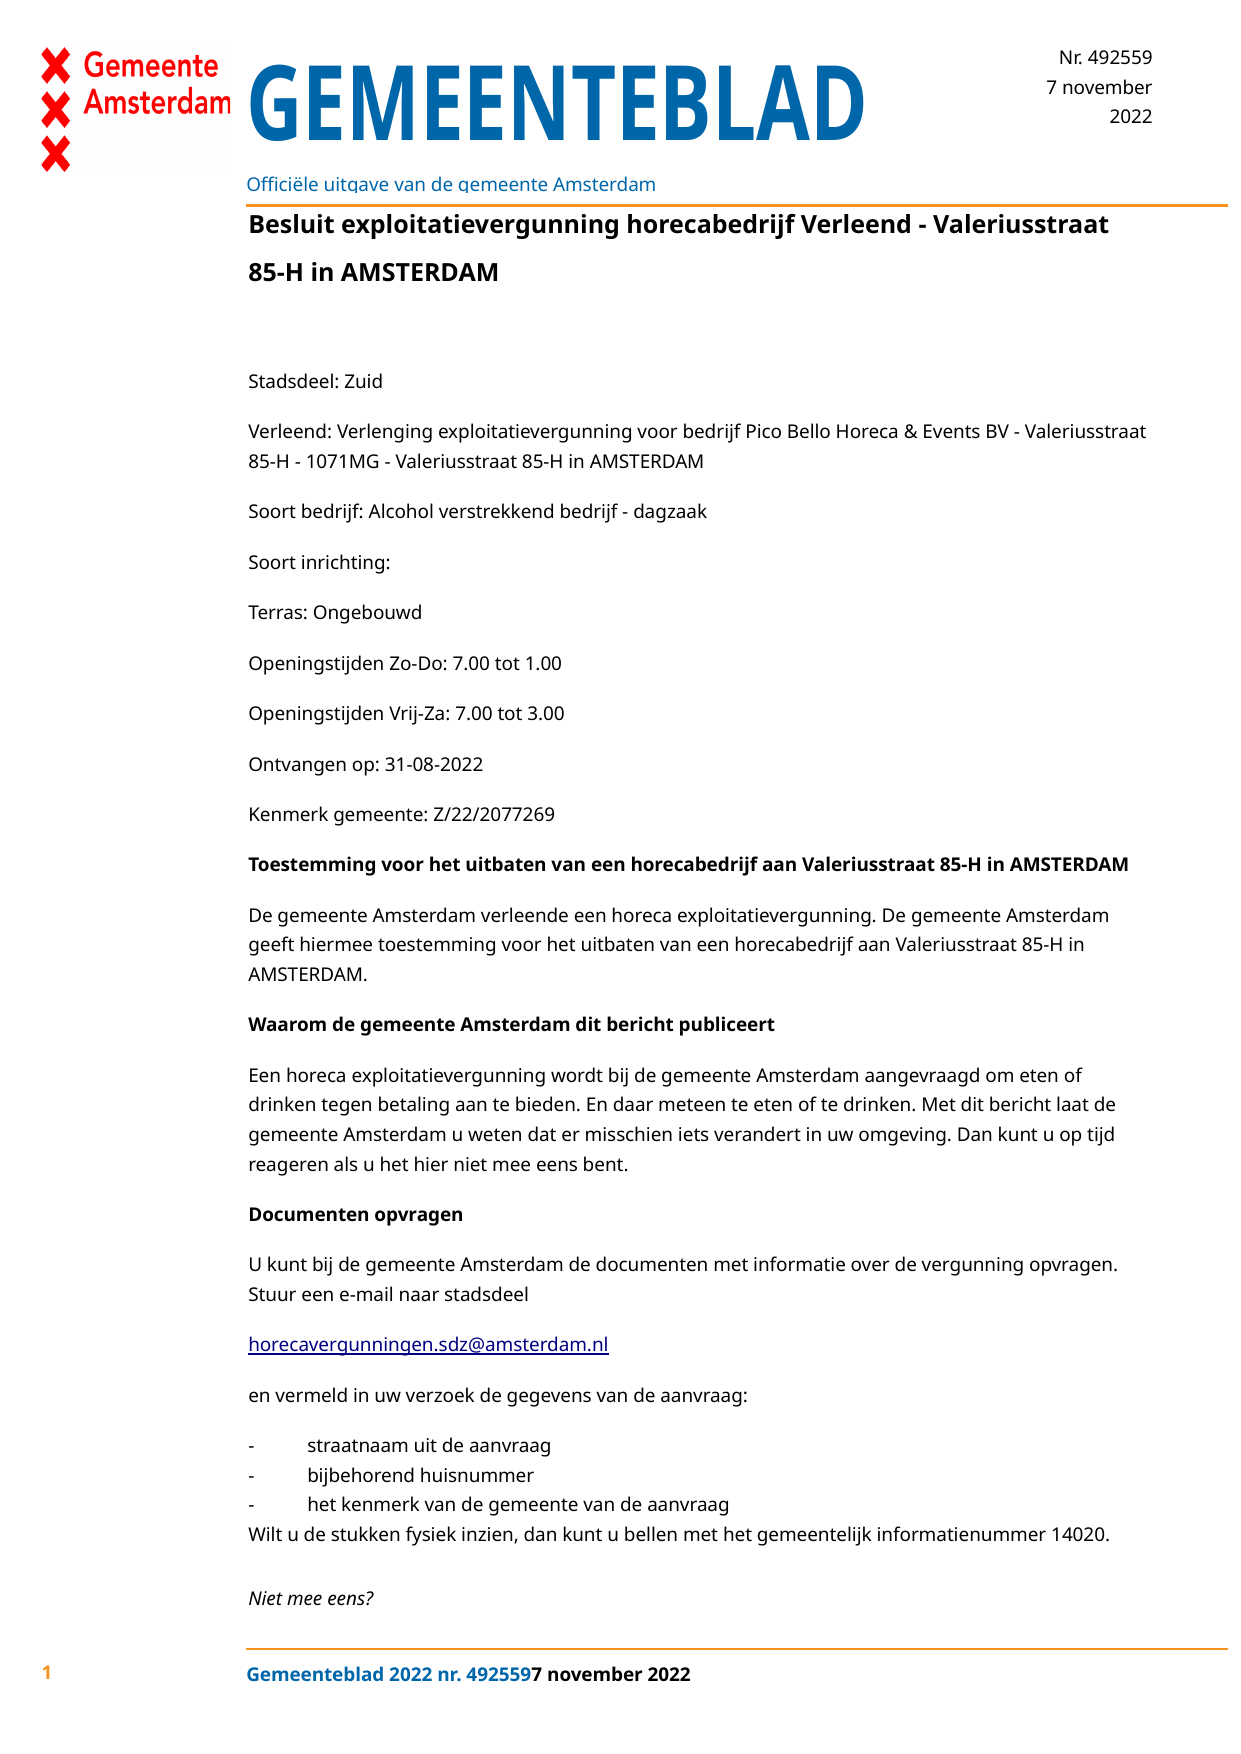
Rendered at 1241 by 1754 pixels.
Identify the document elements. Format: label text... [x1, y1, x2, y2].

text Openingstijden Vrij-Za: 7.00 tot 3.00 [248, 700, 1152, 726]
text Terras: Ongebouwd [248, 599, 1152, 625]
text Soort bedrijf: Alcohol verstrekkend bedrijf - dagzaak [248, 499, 1152, 524]
text Kenmerk gemeente: Z/22/2077269 [248, 801, 1152, 827]
text Niet mee eens? [248, 1585, 1152, 1611]
text Stadsdeel: Zuid [248, 368, 1152, 394]
text Waarom de gemeente Amsterdam dit bericht publiceert [248, 1012, 1152, 1037]
list het kenmerk van de gemeente van de aanvraag [248, 1492, 1152, 1517]
text horecavergunningen.sdz@amsterdam.nl [248, 1332, 1152, 1357]
list bijbehorend huisnummer [248, 1462, 1152, 1488]
text Openingstijden Zo-Do: 7.00 tot 1.00 [248, 650, 1152, 676]
text U kunt bij de gemeente Amsterdam de documenten met informatie over de vergunning opvragen. Stuur een e-mail naar stadsdeel [248, 1252, 1152, 1307]
list straatnaam uit de aanvraag [248, 1432, 1152, 1458]
text Besluit exploitatievergunning horecabedrijf Verleend - Valeriusstraat 85-H in AMSTERDAM [248, 207, 1152, 288]
text Ontvangen op: 31-08-2022 [248, 751, 1152, 777]
picture [41, 47, 231, 172]
text Een horeca exploitatievergunning wordt bij de gemeente Amsterdam aangevraagd om eten of drinken tegen betaling aan te bieden. En daar meteen te eten of te drinken. Met dit bericht laat de gemeente Amsterdam u weten dat er misschien iets verandert in uw omgeving. Dan kunt u op tijd reageren als u het hier niet mee eens bent. [248, 1062, 1152, 1177]
text Soort inrichting: [248, 549, 1152, 575]
text De gemeente Amsterdam verleende een horeca exploitatievergunning. De gemeente Amsterdam geeft hiermee toestemming voor het uitbaten van een horecabedrijf aan Valeriusstraat 85-H in AMSTERDAM. [248, 902, 1152, 987]
text Wilt u de stukken fysiek inzien, dan kunt u bellen met het gemeentelijk informatienummer 14020. [248, 1521, 1152, 1547]
text Verleend: Verlenging exploitatievergunning voor bedrijf Pico Bello Horeca & Events BV - Valeriusstraat 85-H - 1071MG - Valeriusstraat 85-H in AMSTERDAM [248, 419, 1152, 474]
text en vermeld in uw verzoek de gegevens van de aanvraag: [248, 1382, 1152, 1408]
text Toestemming voor het uitbaten van een horecabedrijf aan Valeriusstraat 85-H in AMSTERDAM [248, 852, 1152, 877]
text Documenten opvragen [248, 1201, 1152, 1227]
